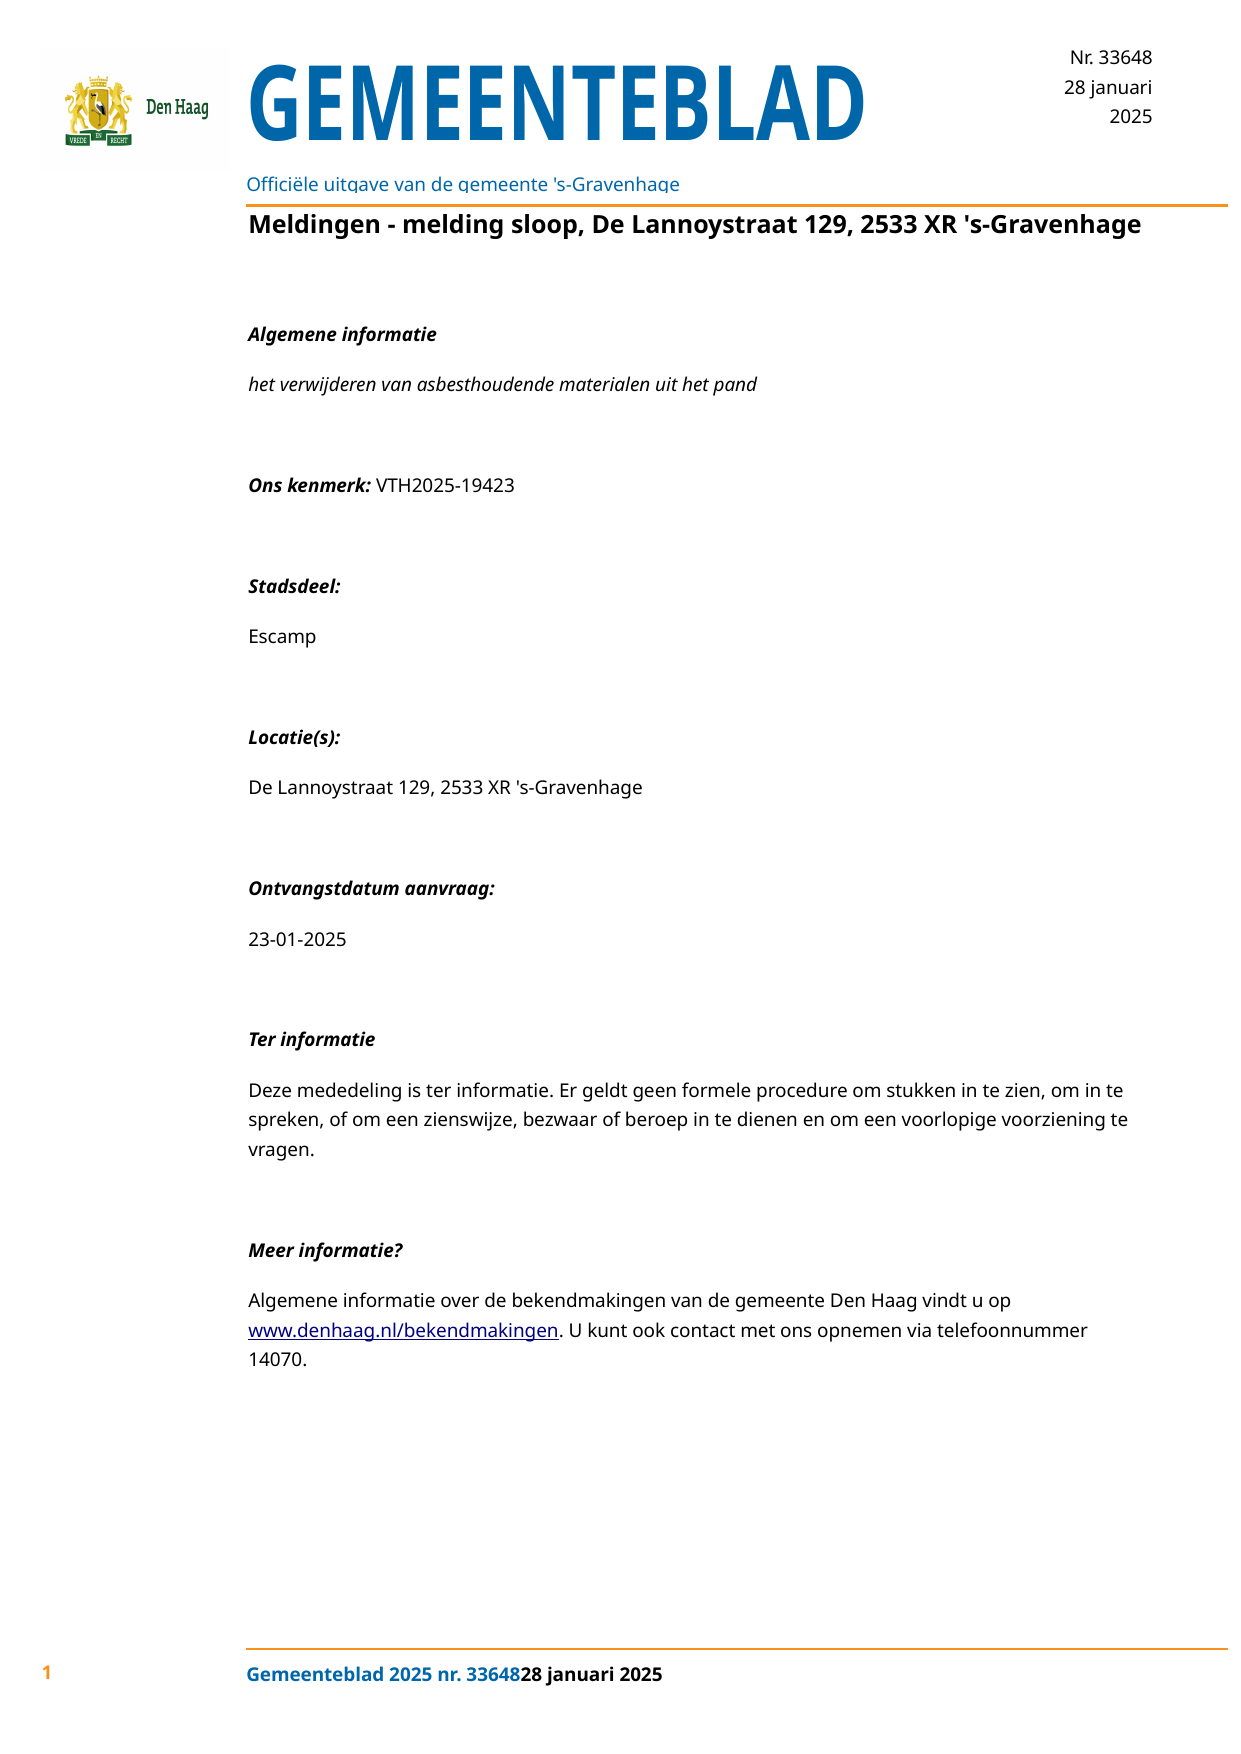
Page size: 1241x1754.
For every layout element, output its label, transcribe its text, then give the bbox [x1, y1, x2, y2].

text Algemene informatie [248, 321, 1152, 346]
picture [41, 47, 231, 172]
text Ter informatie [248, 1027, 1152, 1052]
text Escamp [248, 623, 1152, 649]
text het verwijderen van asbesthoudende materialen uit het pand [248, 371, 1152, 397]
text Algemene informatie over de bekendmakingen van de gemeente Den Haag vindt u op www.denhaag.nl/bekendmakingen. U kunt ook contact met ons opnemen via telefoonnummer 14070. [248, 1287, 1152, 1372]
text Ontvangstdatum aanvraag: [248, 875, 1152, 901]
text De Lannoystraat 129, 2533 XR 's-Gravenhage [248, 774, 1152, 800]
text Stadsdeel: [248, 573, 1152, 598]
text 23-01-2025 [248, 926, 1152, 951]
text Meldingen - melding sloop, De Lannoystraat 129, 2533 XR 's-Gravenhage [248, 207, 1152, 241]
text Deze mededeling is ter informatie. Er geldt geen formele procedure om stukken in te zien, om in te spreken, of om een zienswijze, bezwaar of beroep in te dienen en om een voorlopige voorziening te vragen. [248, 1077, 1152, 1162]
text Ons kenmerk: VTH2025-19423 [248, 472, 1152, 498]
text Meer informatie? [248, 1237, 1152, 1263]
text Locatie(s): [248, 724, 1152, 750]
